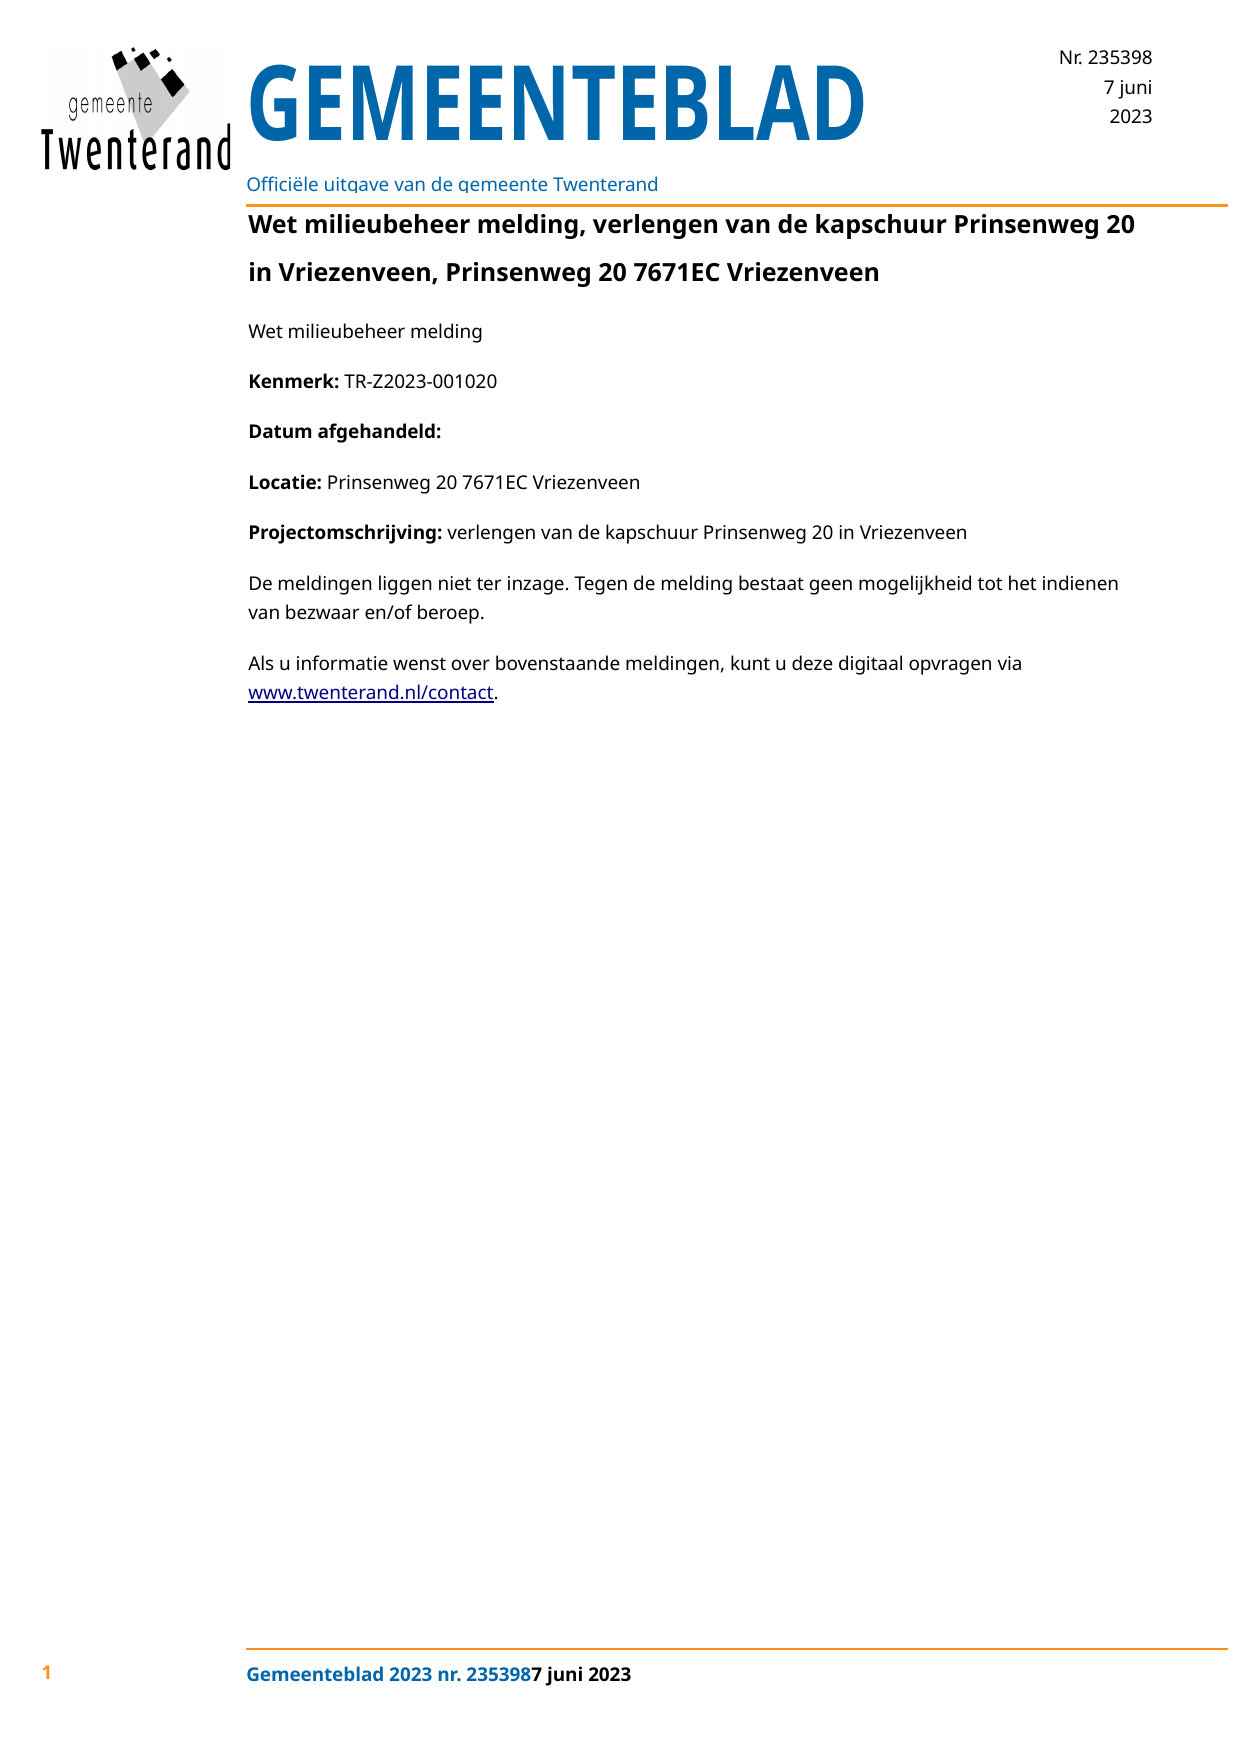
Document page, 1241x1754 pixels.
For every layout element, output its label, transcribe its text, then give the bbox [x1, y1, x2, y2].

text Datum afgehandeld: [248, 419, 1152, 444]
text Wet milieubeheer melding, verlengen van de kapschuur Prinsenweg 20 in Vriezenveen, Prinsenweg 20 7671EC Vriezenveen [248, 207, 1152, 288]
picture [41, 47, 231, 172]
text Als u informatie wenst over bovenstaande meldingen, kunt u deze digitaal opvragen via www.twenterand.nl/contact. [248, 650, 1152, 705]
text De meldingen liggen niet ter inzage. Tegen de melding bestaat geen mogelijkheid tot het indienen van bezwaar en/of beroep. [248, 570, 1152, 625]
text Locatie: Prinsenweg 20 7671EC Vriezenveen [248, 469, 1152, 495]
text Projectomschrijving: verlengen van de kapschuur Prinsenweg 20 in Vriezenveen [248, 519, 1152, 545]
text Kenmerk: TR-Z2023-001020 [248, 368, 1152, 394]
text Wet milieubeheer melding [248, 318, 1152, 344]
